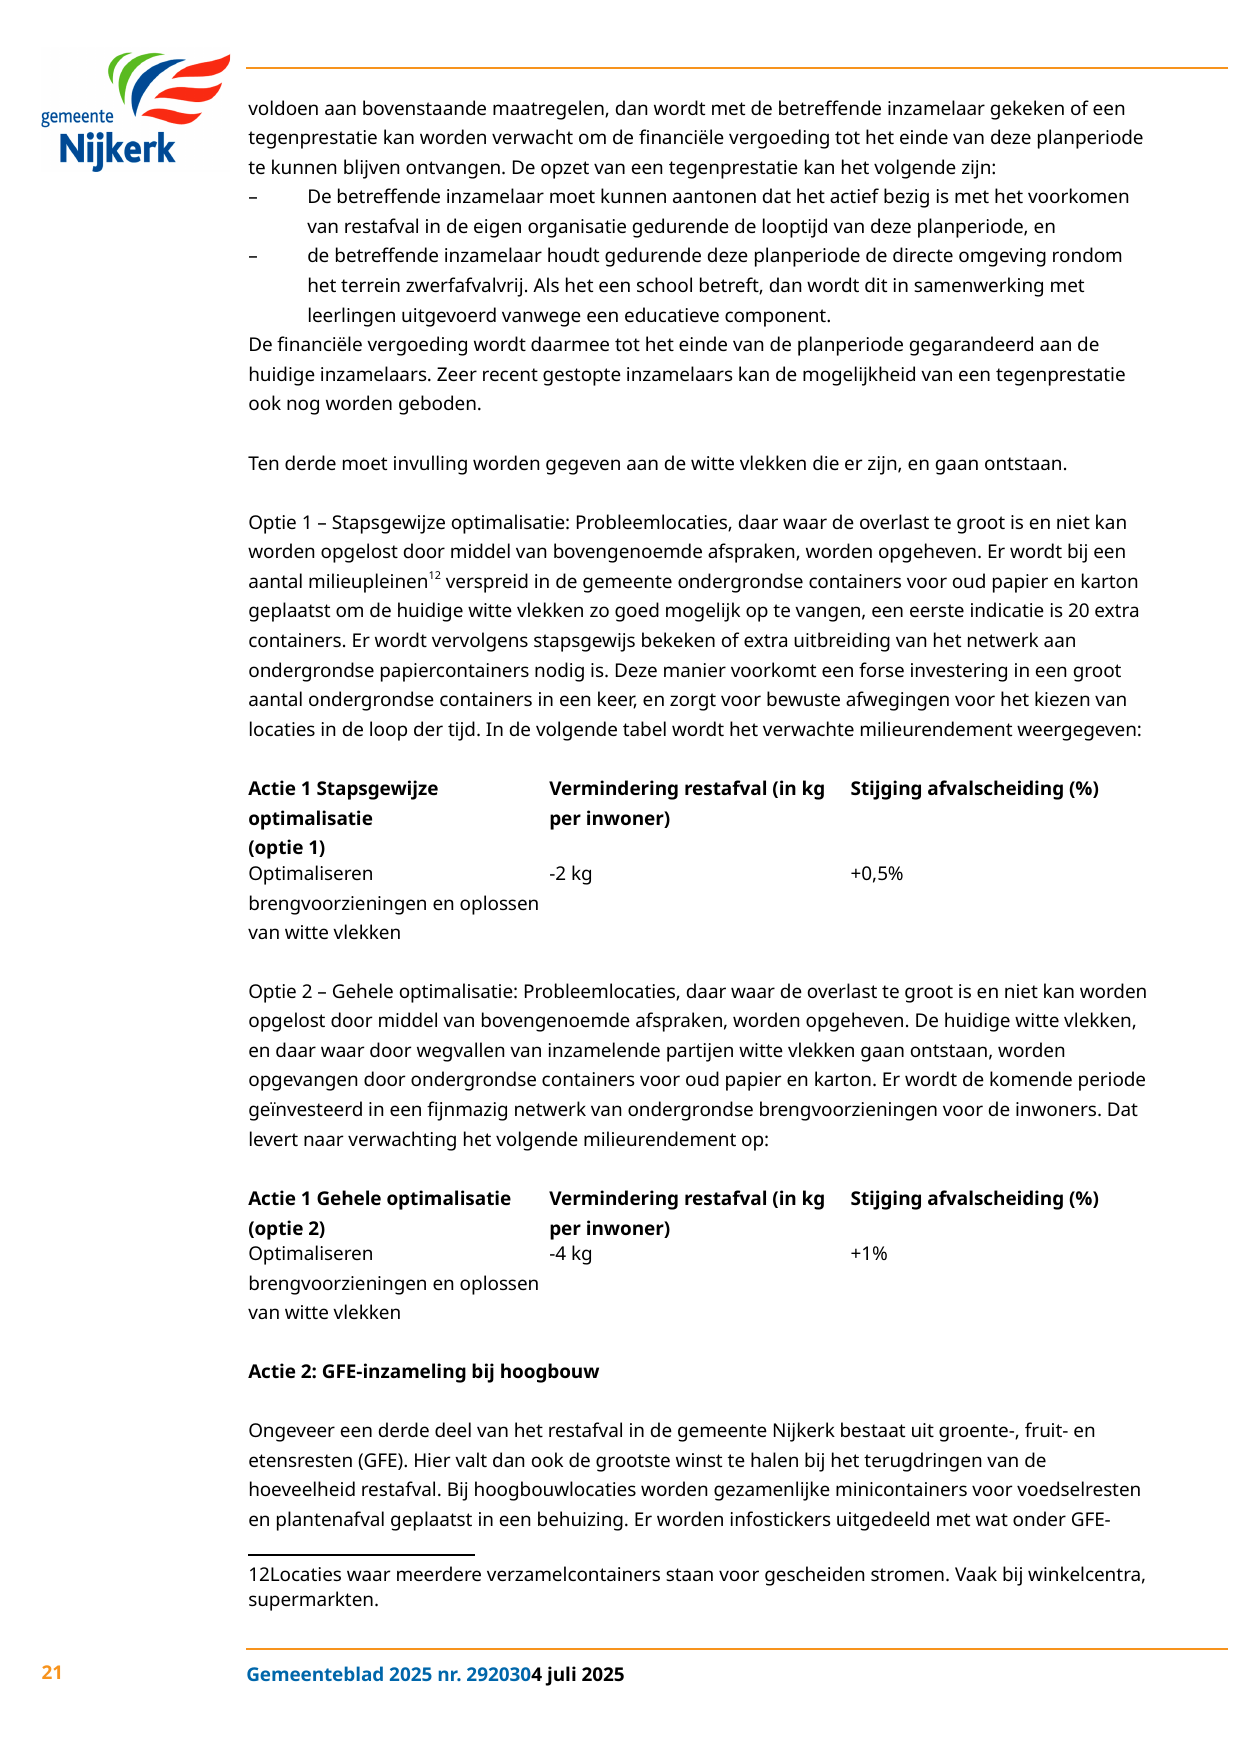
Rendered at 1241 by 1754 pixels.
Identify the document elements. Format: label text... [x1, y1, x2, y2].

text Ongeveer een derde deel van het restafval in de gemeente Nijkerk bestaat uit groente-, fruit- en etensresten (GFE). Hier valt dan ook de grootste winst te halen bij het terugdringen van de hoeveelheid restafval. Bij hoogbouwlocaties worden gezamenlijke minicontainers voor voedselresten en plantenafval geplaatst in een behuizing. Er worden infostickers uitgedeeld met wat onder GFE- [248, 1417, 1152, 1532]
table_header Actie 1 Stapsgewijze optimalisatie (optie 1) [248, 775, 549, 860]
table_cell +0,5% [850, 860, 1152, 945]
text Actie 2: GFE-inzameling bij hoogbouw [248, 1358, 1152, 1384]
table_header Vermindering restafval (in kg per inwoner) [549, 1185, 850, 1240]
table_cell +1% [850, 1240, 1152, 1325]
text Optie 1 – Stapsgewijze optimalisatie: Probleemlocaties, daar waar de overlast te groot is en niet kan worden opgelost door middel van bovengenoemde afspraken, worden opgeheven. Er wordt bij een aantal milieupleinen verspreid in de gemeente ondergrondse containers voor oud papier en karton geplaatst om de huidige witte vlekken zo goed mogelijk op te vangen, een eerste indicatie is 20 extra containers. Er wordt vervolgens stapsgewijs bekeken of extra uitbreiding van het netwerk aan ondergrondse papiercontainers nodig is. Deze manier voorkomt een forse investering in een groot aantal ondergrondse containers in een keer, en zorgt voor bewuste afwegingen voor het kiezen van locaties in de loop der tijd. In de volgende tabel wordt het verwachte milieurendement weergegeven: [248, 509, 1152, 742]
table_cell Optimaliseren brengvoorzieningen en oplossen van witte vlekken [248, 860, 549, 945]
text Ten derde moet invulling worden gegeven aan de witte vlekken die er zijn, en gaan ontstaan. [248, 450, 1152, 476]
table_header Stijging afvalscheiding (%) [850, 775, 1152, 860]
table_header Stijging afvalscheiding (%) [850, 1185, 1152, 1240]
table_cell -4 kg [549, 1240, 850, 1325]
table_header Actie 1 Gehele optimalisatie (optie 2) [248, 1185, 549, 1240]
text voldoen aan bovenstaande maatregelen, dan wordt met de betreffende inzamelaar gekeken of een tegenprestatie kan worden verwacht om de financiële vergoeding tot het einde van deze planperiode te kunnen blijven ontvangen. De opzet van een tegenprestatie kan het volgende zijn: [248, 95, 1152, 180]
table_cell -2 kg [549, 860, 850, 945]
text De financiële vergoeding wordt daarmee tot het einde van de planperiode gegarandeerd aan de huidige inzamelaars. Zeer recent gestopte inzamelaars kan de mogelijkheid van een tegenprestatie ook nog worden geboden. [248, 331, 1152, 416]
picture [41, 47, 231, 172]
list de betreffende inzamelaar houdt gedurende deze planperiode de directe omgeving rondom het terrein zwerfafvalvrij. Als het een school betreft, dan wordt dit in samenwerking met leerlingen uitgevoerd vanwege een educatieve component. [248, 243, 1152, 328]
text Optie 2 – Gehele optimalisatie: Probleemlocaties, daar waar de overlast te groot is en niet kan worden opgelost door middel van bovengenoemde afspraken, worden opgeheven. De huidige witte vlekken, en daar waar door wegvallen van inzamelende partijen witte vlekken gaan ontstaan, worden opgevangen door ondergrondse containers voor oud papier en karton. Er wordt de komende periode geïnvesteerd in een fijnmazig netwerk van ondergrondse brengvoorzieningen voor de inwoners. Dat levert naar verwachting het volgende milieurendement op: [248, 978, 1152, 1152]
table_header Vermindering restafval (in kg per inwoner) [549, 775, 850, 860]
text Locaties waar meerdere verzamelcontainers staan voor gescheiden stromen. Vaak bij winkelcentra, supermarkten. [248, 1561, 1152, 1612]
table_cell Optimaliseren brengvoorzieningen en oplossen van witte vlekken [248, 1240, 549, 1325]
list De betreffende inzamelaar moet kunnen aantonen dat het actief bezig is met het voorkomen van restafval in de eigen organisatie gedurende de looptijd van deze planperiode, en [248, 183, 1152, 239]
